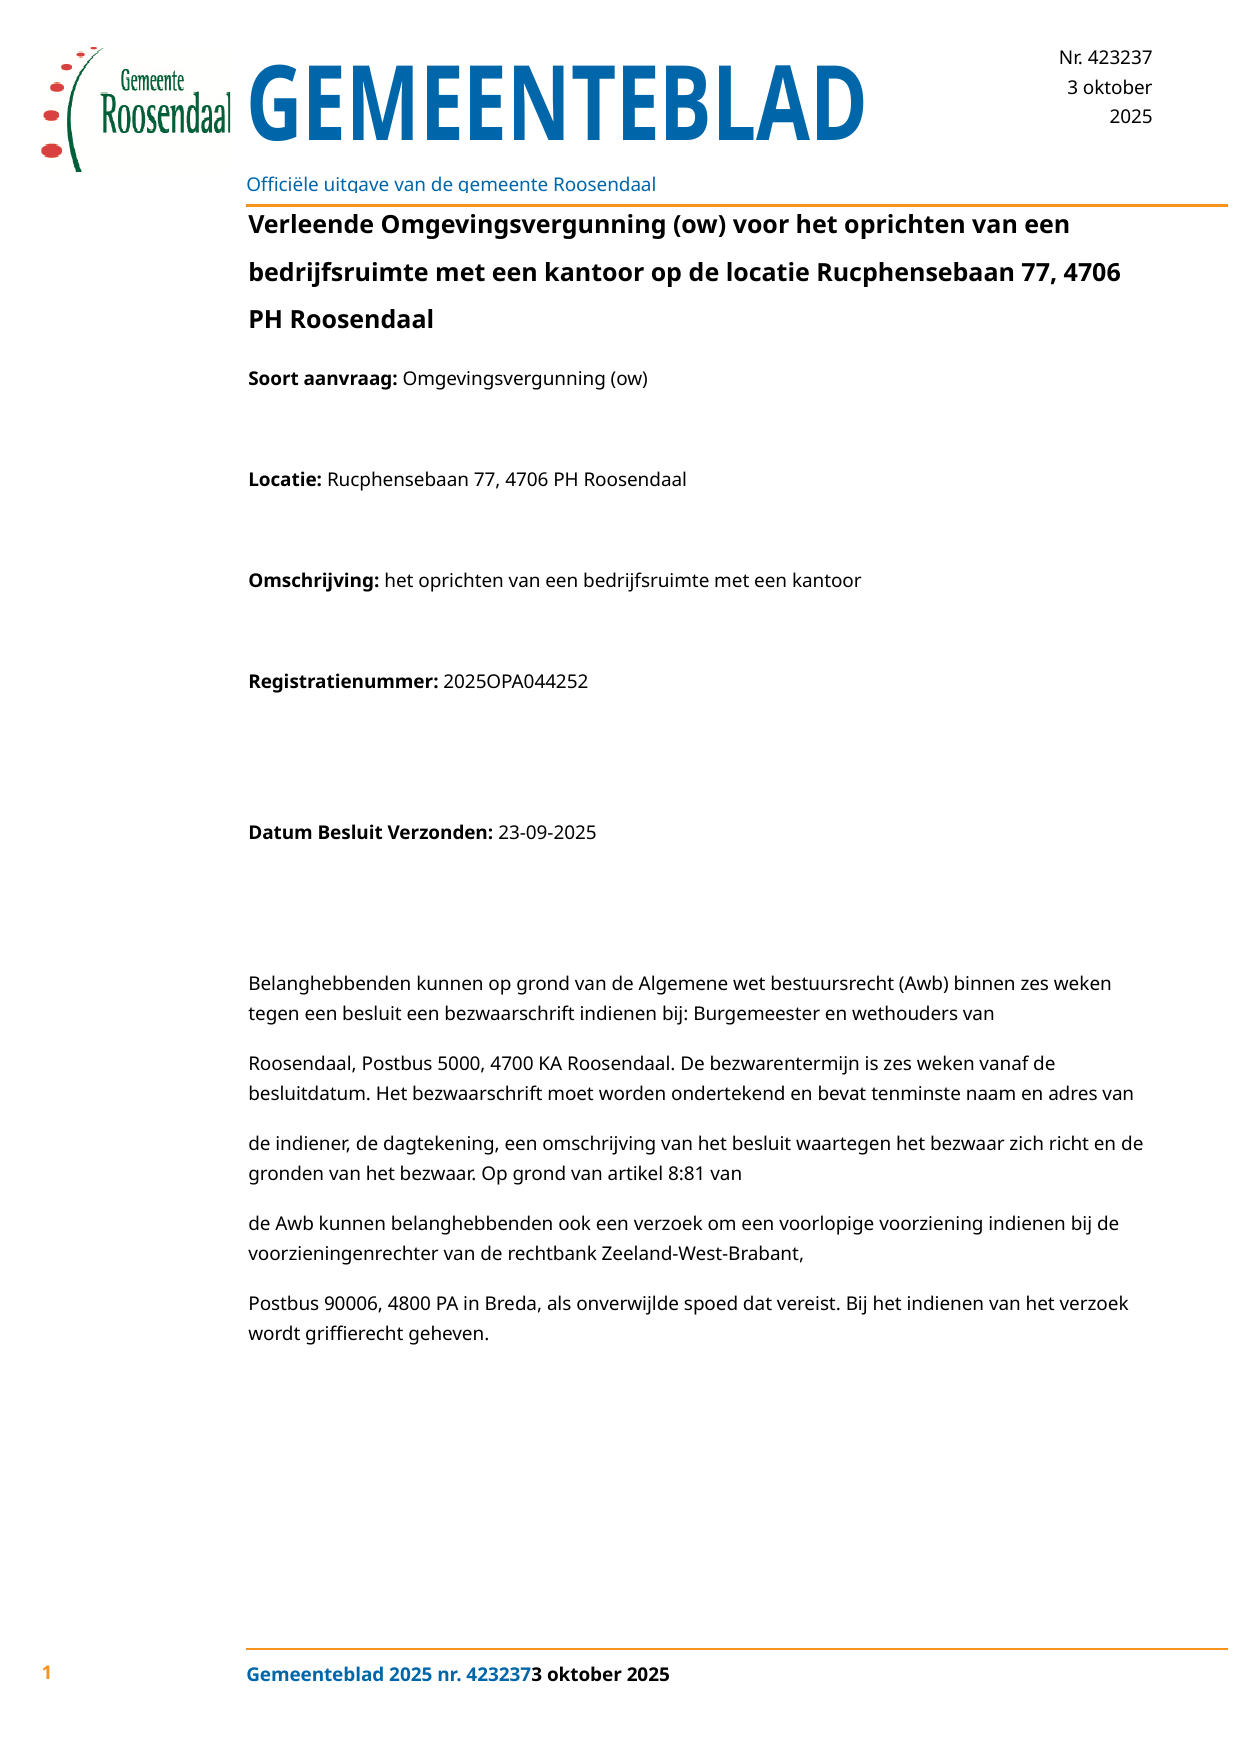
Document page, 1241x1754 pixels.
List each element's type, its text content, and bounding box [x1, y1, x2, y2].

text de indiener, de dagtekening, een omschrijving van het besluit waartegen het bezwaar zich richt en de gronden van het bezwaar. Op grond van artikel 8:81 van [248, 1131, 1152, 1186]
text Omschrijving: het oprichten van een bedrijfsruimte met een kantoor [248, 567, 1152, 593]
text Soort aanvraag: Omgevingsvergunning (ow) [248, 366, 1152, 391]
text Registratienummer: 2025OPA044252 [248, 668, 1152, 694]
text Roosendaal, Postbus 5000, 4700 KA Roosendaal. De bezwarentermijn is zes weken vanaf de besluitdatum. Het bezwaarschrift moet worden ondertekend en bevat tenminste naam en adres van [248, 1051, 1152, 1106]
text Locatie: Rucphensebaan 77, 4706 PH Roosendaal [248, 466, 1152, 492]
text Belanghebbenden kunnen op grond van de Algemene wet bestuursrecht (Awb) binnen zes weken tegen een besluit een bezwaarschrift indienen bij: Burgemeester en wethouders van [248, 971, 1152, 1026]
text Datum Besluit Verzonden: 23-09-2025 [248, 819, 1152, 845]
text de Awb kunnen belanghebbenden ook een verzoek om een voorlopige voorziening indienen bij de voorzieningenrechter van de rechtbank Zeeland-West-Brabant, [248, 1211, 1152, 1266]
text Verleende Omgevingsvergunning (ow) voor het oprichten van een bedrijfsruimte met een kantoor op de locatie Rucphensebaan 77, 4706 PH Roosendaal [248, 207, 1152, 336]
picture [41, 47, 231, 172]
text Postbus 90006, 4800 PA in Breda, als onverwijlde spoed dat vereist. Bij het indienen van het verzoek wordt griffierecht geheven. [248, 1291, 1152, 1346]
